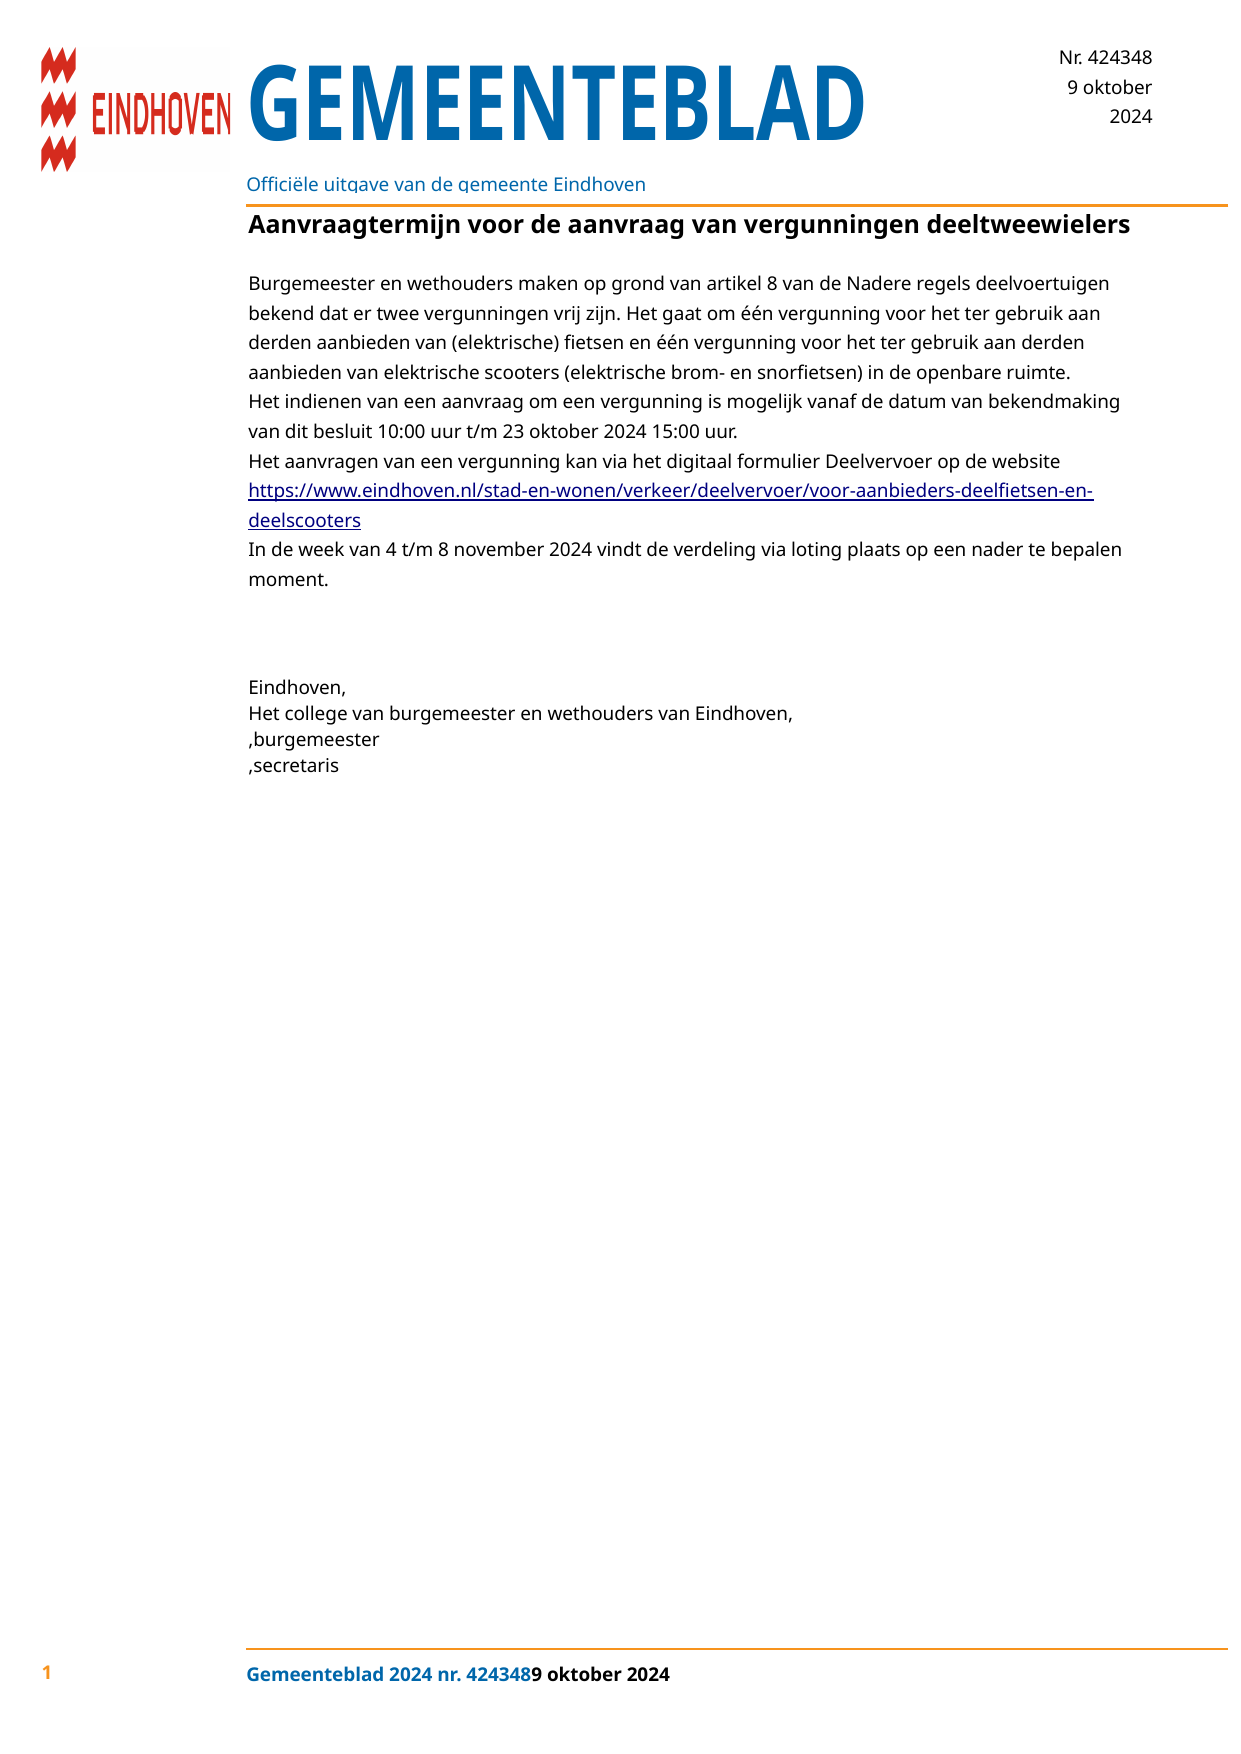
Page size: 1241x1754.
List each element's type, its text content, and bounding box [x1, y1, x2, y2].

text Burgemeester en wethouders maken op grond van artikel 8 van de Nadere regels deelvoertuigen bekend dat er twee vergunningen vrij zijn. Het gaat om één vergunning voor het ter gebruik aan derden aanbieden van (elektrische) fietsen en één vergunning voor het ter gebruik aan derden aanbieden van elektrische scooters (elektrische brom- en snorfietsen) in de openbare ruimte. [248, 270, 1152, 385]
text Aanvraagtermijn voor de aanvraag van vergunningen deeltweewielers [248, 207, 1152, 241]
text Het aanvragen van een vergunning kan via het digitaal formulier Deelvervoer op de website https://www.eindhoven.nl/stad-en-wonen/verkeer/deelvervoer/voor-aanbieders-deelfietsen-en-deelscooters [248, 448, 1152, 533]
text Het college van burgemeester en wethouders van Eindhoven, [248, 700, 1152, 726]
text Eindhoven, [248, 674, 1152, 700]
text Het indienen van een aanvraag om een vergunning is mogelijk vanaf de datum van bekendmaking van dit besluit 10:00 uur t/m 23 oktober 2024 15:00 uur. [248, 389, 1152, 444]
text In de week van 4 t/m 8 november 2024 vindt de verdeling via loting plaats op een nader te bepalen moment. [248, 537, 1152, 592]
text ,burgemeester [248, 726, 1152, 752]
picture [41, 47, 231, 172]
text ,secretaris [248, 752, 1152, 777]
